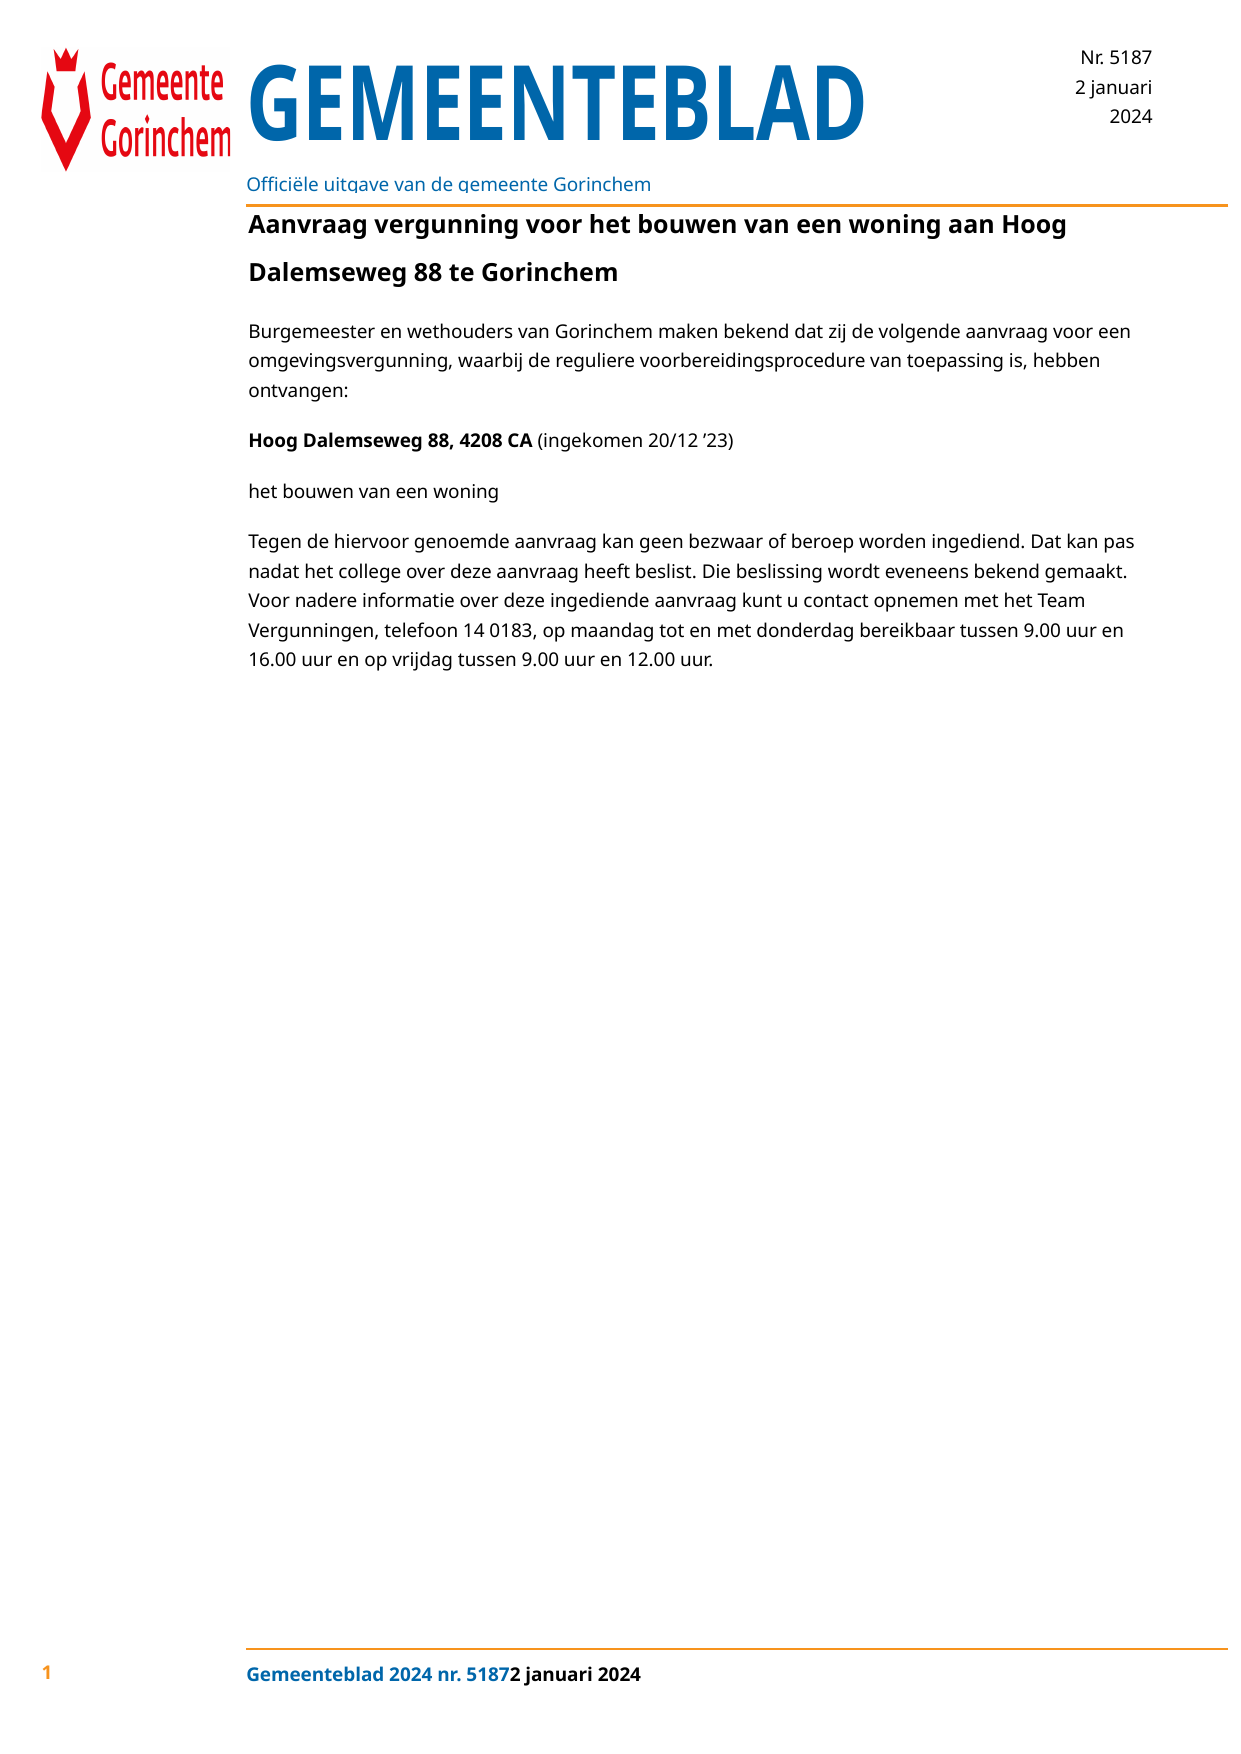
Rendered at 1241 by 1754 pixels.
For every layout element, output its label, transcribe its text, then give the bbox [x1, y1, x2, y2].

text Aanvraag vergunning voor het bouwen van een woning aan Hoog Dalemseweg 88 te Gorinchem [248, 207, 1152, 288]
text Burgemeester en wethouders van Gorinchem maken bekend dat zij de volgende aanvraag voor een omgevingsvergunning, waarbij de reguliere voorbereidingsprocedure van toepassing is, hebben ontvangen: [248, 318, 1152, 403]
picture [41, 47, 231, 172]
text het bouwen van een woning [248, 478, 1152, 504]
text Tegen de hiervoor genoemde aanvraag kan geen bezwaar of beroep worden ingediend. Dat kan pas nadat het college over deze aanvraag heeft beslist. Die beslissing wordt eveneens bekend gemaakt. Voor nadere informatie over deze ingediende aanvraag kunt u contact opnemen met het Team Vergunningen, telefoon 14 0183, op maandag tot en met donderdag bereikbaar tussen 9.00 uur en 16.00 uur en op vrijdag tussen 9.00 uur en 12.00 uur. [248, 528, 1152, 672]
text Hoog Dalemseweg 88, 4208 CA (ingekomen 20/12 ’23) [248, 427, 1152, 453]
